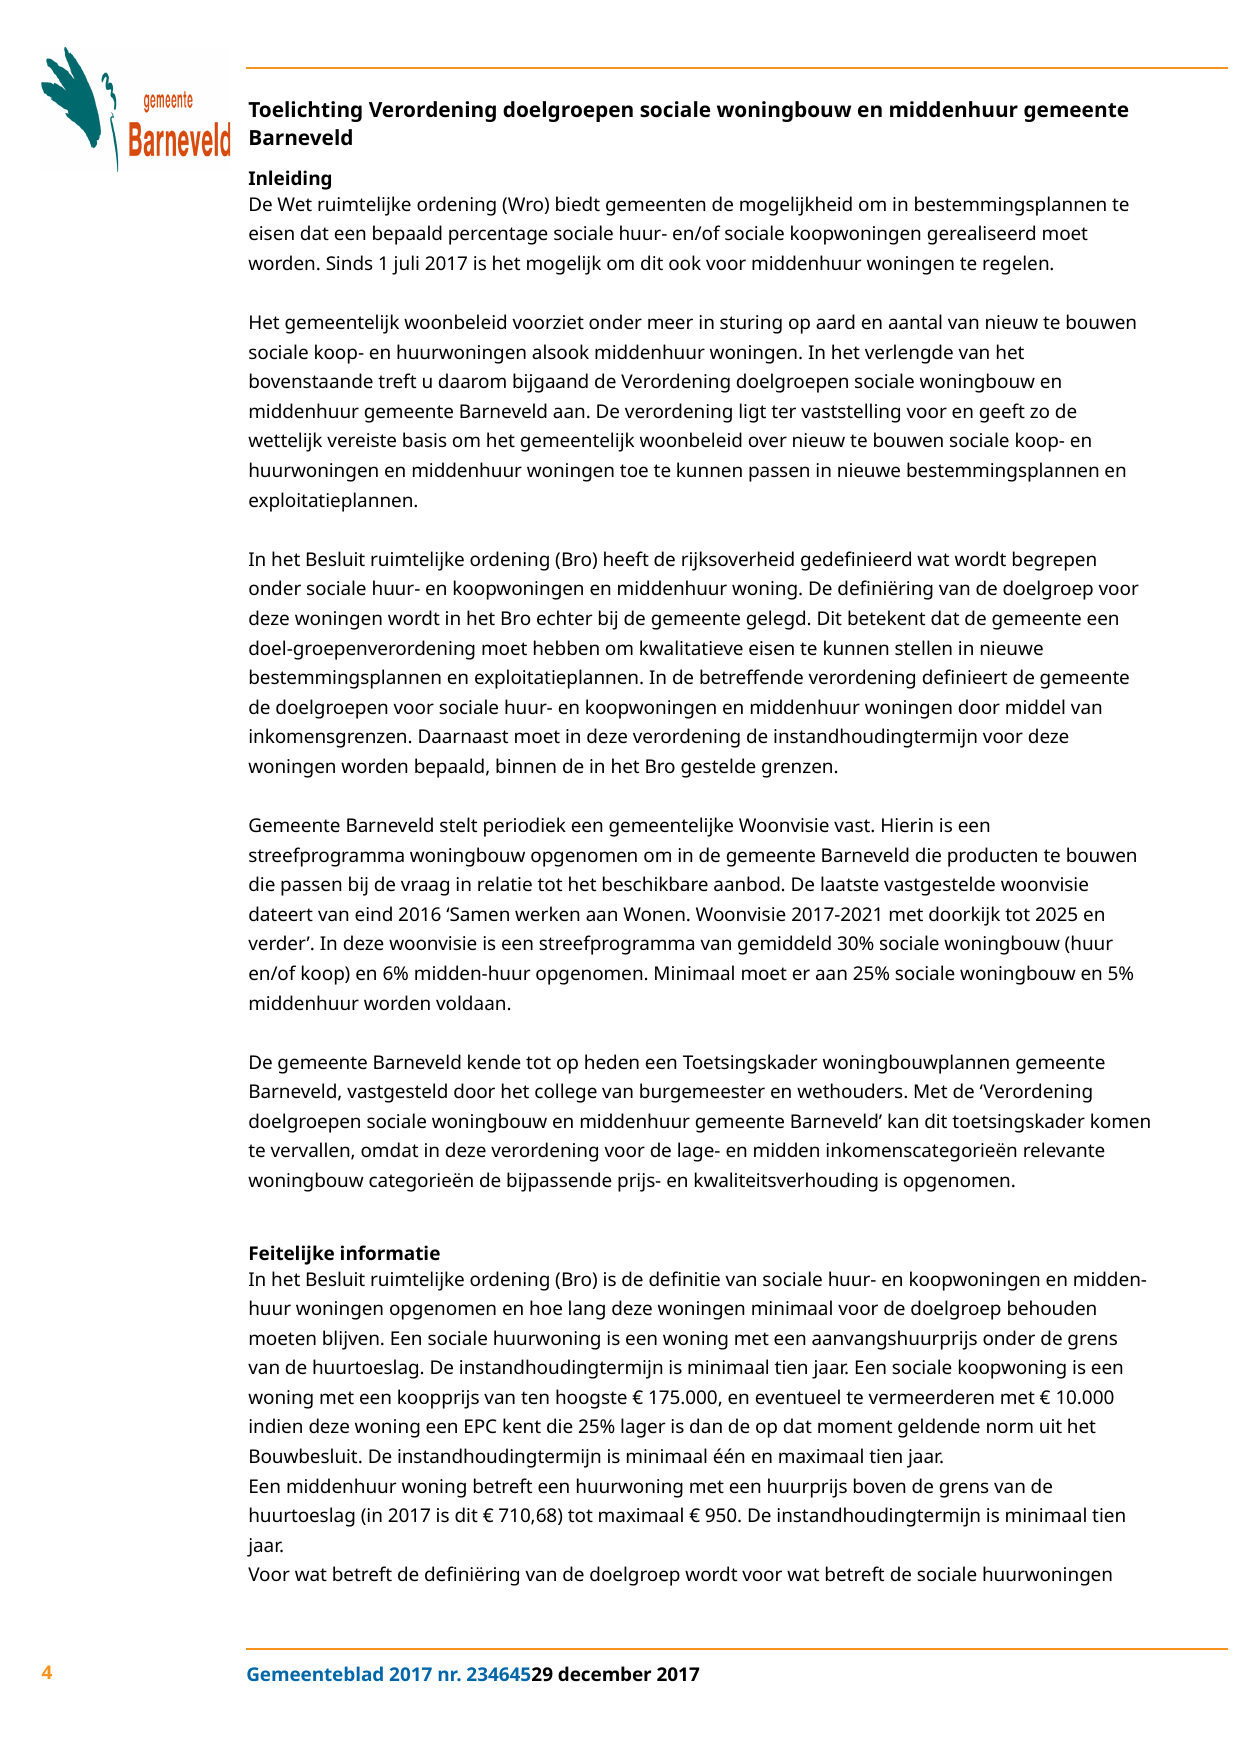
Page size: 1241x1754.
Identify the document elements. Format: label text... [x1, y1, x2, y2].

text Toelichting Verordening doelgroepen sociale woningbouw en middenhuur gemeente Barneveld [248, 95, 1152, 152]
text Voor wat betreft de definiëring van de doelgroep wordt voor wat betreft de sociale huurwoningen [248, 1562, 1152, 1587]
text In het Besluit ruimtelijke ordening (Bro) heeft de rijksoverheid gedefinieerd wat wordt begrepen onder sociale huur- en koopwoningen en middenhuur woning. De definiëring van de doelgroep voor deze woningen wordt in het Bro echter bij de gemeente gelegd. Dit betekent dat de gemeente een doel-groepenverordening moet hebben om kwalitatieve eisen te kunnen stellen in nieuwe bestemmingsplannen en exploitatieplannen. In de betreffende verordening definieert de gemeente de doelgroepen voor sociale huur- en koopwoningen en middenhuur woningen door middel van inkomensgrenzen. Daarnaast moet in deze verordening de instandhoudingtermijn voor deze woningen worden bepaald, binnen de in het Bro gestelde grenzen. [248, 546, 1152, 779]
text De Wet ruimtelijke ordening (Wro) biedt gemeenten de mogelijkheid om in bestemmingsplannen te eisen dat een bepaald percentage sociale huur- en/of sociale koopwoningen gerealiseerd moet worden. Sinds 1 juli 2017 is het mogelijk om dit ook voor middenhuur woningen te regelen. [248, 191, 1152, 276]
picture [41, 47, 231, 172]
text Het gemeentelijk woonbeleid voorziet onder meer in sturing op aard en aantal van nieuw te bouwen sociale koop- en huurwoningen alsook middenhuur woningen. In het verlengde van het bovenstaande treft u daarom bijgaand de Verordening doelgroepen sociale woningbouw en middenhuur gemeente Barneveld aan. De verordening ligt ter vaststelling voor en geeft zo de wettelijk vereiste basis om het gemeentelijk woonbeleid over nieuw te bouwen sociale koop- en huurwoningen en middenhuur woningen toe te kunnen passen in nieuwe bestemmingsplannen en exploitatieplannen. [248, 309, 1152, 513]
text Gemeente Barneveld stelt periodiek een gemeentelijke Woonvisie vast. Hierin is een streefprogramma woningbouw opgenomen om in de gemeente Barneveld die producten te bouwen die passen bij de vraag in relatie tot het beschikbare aanbod. De laatste vastgestelde woonvisie dateert van eind 2016 ‘Samen werken aan Wonen. Woonvisie 2017-2021 met doorkijk tot 2025 en verder’. In deze woonvisie is een streefprogramma van gemiddeld 30% sociale woningbouw (huur en/of koop) en 6% midden-huur opgenomen. Minimaal moet er aan 25% sociale woningbouw en 5% middenhuur worden voldaan. [248, 812, 1152, 1016]
text Een middenhuur woning betreft een huurwoning met een huurprijs boven de grens van de huurtoeslag (in 2017 is dit € 710,68) tot maximaal € 950. De instandhoudingtermijn is minimaal tien jaar. [248, 1473, 1152, 1558]
text Inleiding [248, 165, 1152, 191]
text In het Besluit ruimtelijke ordening (Bro) is de definitie van sociale huur- en koopwoningen en midden-huur woningen opgenomen en hoe lang deze woningen minimaal voor de doelgroep behouden moeten blijven. Een sociale huurwoning is een woning met een aanvangshuurprijs onder de grens van de huurtoeslag. De instandhoudingtermijn is minimaal tien jaar. Een sociale koopwoning is een woning met een koopprijs van ten hoogste € 175.000, en eventueel te vermeerderen met € 10.000 indien deze woning een EPC kent die 25% lager is dan de op dat moment geldende norm uit het Bouwbesluit. De instandhoudingtermijn is minimaal één en maximaal tien jaar. [248, 1266, 1152, 1469]
text De gemeente Barneveld kende tot op heden een Toetsingskader woningbouwplannen gemeente Barneveld, vastgesteld door het college van burgemeester en wethouders. Met de ‘Verordening doelgroepen sociale woningbouw en middenhuur gemeente Barneveld’ kan dit toetsingskader komen te vervallen, omdat in deze verordening voor de lage- en midden inkomenscategorieën relevante woningbouw categorieën de bijpassende prijs- en kwaliteitsverhouding is opgenomen. [248, 1049, 1152, 1193]
text Feitelijke informatie [248, 1240, 1152, 1266]
